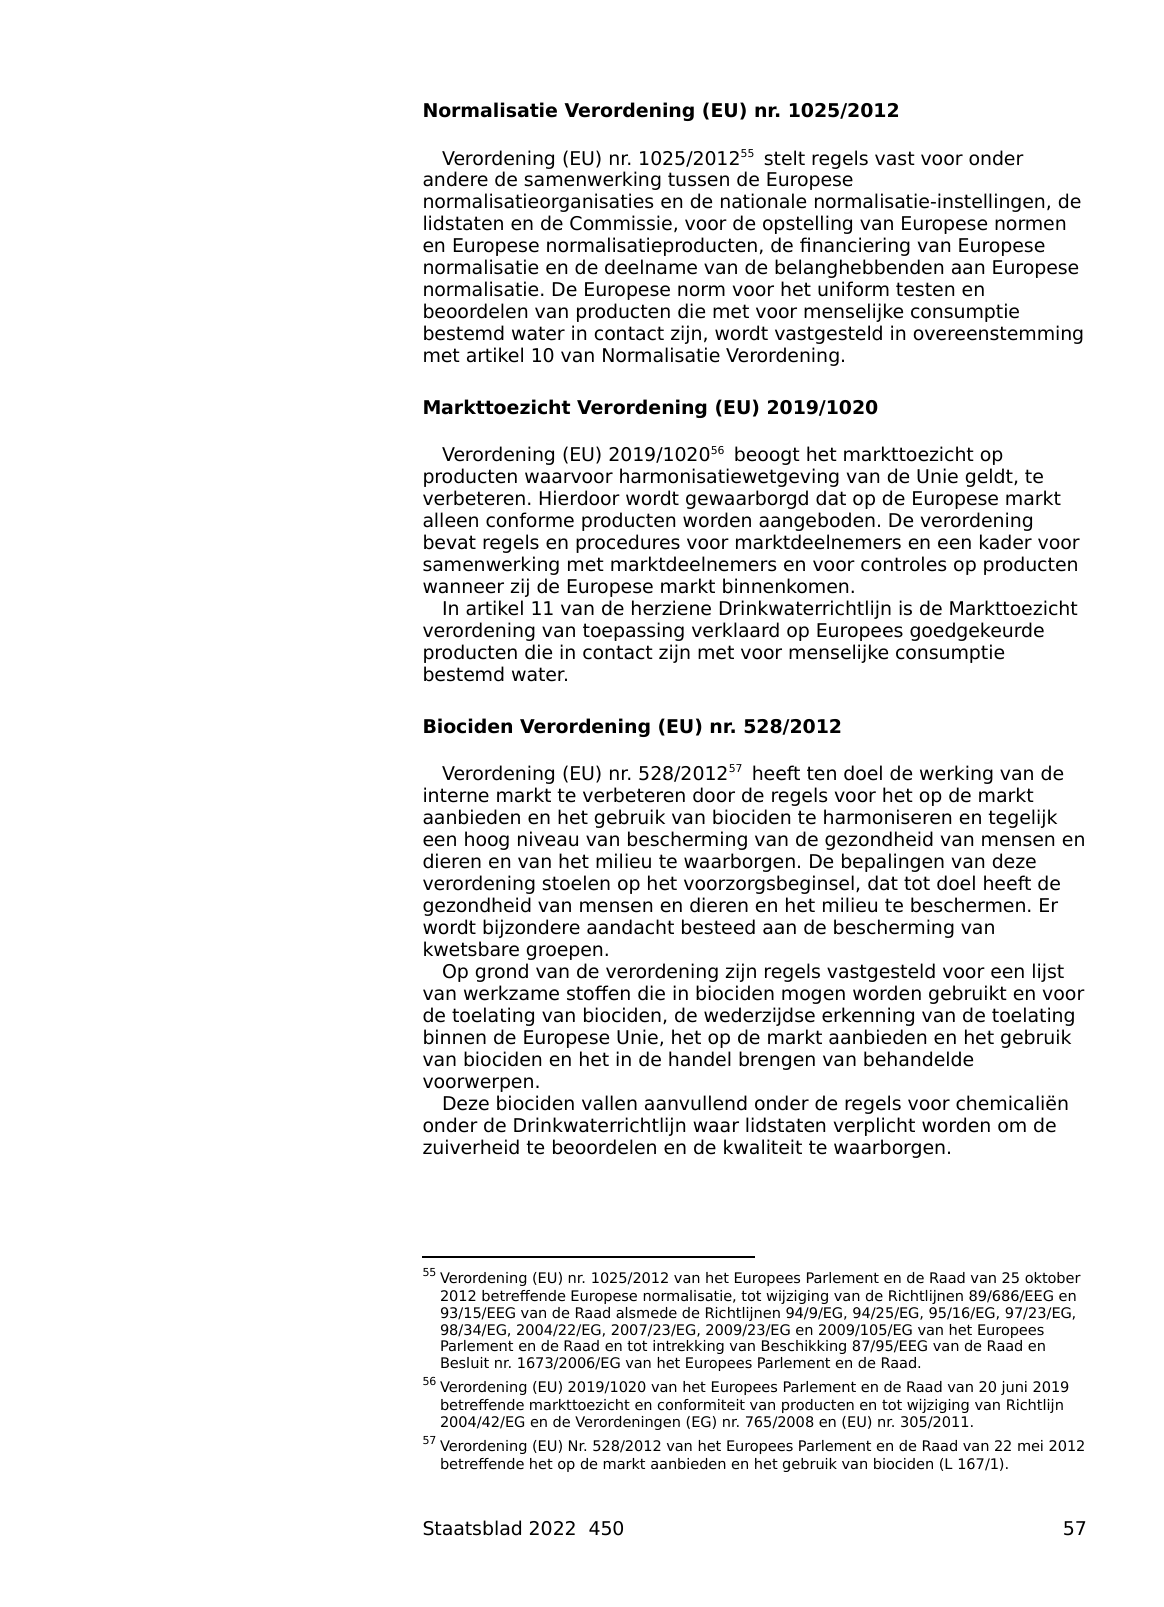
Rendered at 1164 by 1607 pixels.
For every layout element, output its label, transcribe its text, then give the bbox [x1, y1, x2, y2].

text Verordening (EU) 2019/1020 van het Europees Parlement en de Raad van 20 juni 2019 betreffende markttoezicht en conformiteit van producten en tot wijziging van Richtlijn 2004/42/EG en de Verordeningen (EG) nr. 765/2008 en (EU) nr. 305/2011. [422, 1375, 1087, 1431]
text In artikel 11 van de herziene Drinkwaterrichtlijn is de Markttoezicht verordening van toepassing verklaard op Europees goedgekeurde producten die in contact zijn met voor menselijke consumptie bestemd water. [422, 598, 1087, 686]
text Verordening (EU) Nr. 528/2012 van het Europees Parlement en de Raad van 22 mei 2012 betreffende het op de markt aanbieden en het gebruik van biociden (L 167/1). [422, 1434, 1087, 1473]
subtitle Markttoezicht Verordening (EU) 2019/1020 [422, 397, 1087, 419]
subtitle Biociden Verordening (EU) nr. 528/2012 [422, 716, 1087, 738]
subtitle Normalisatie Verordening (EU) nr. 1025/2012 [422, 100, 1087, 122]
text Verordening (EU) nr. 1025/2012 stelt regels vast voor onder andere de samenwerking tussen de Europese normalisatieorganisaties en de nationale normalisatie-instellingen, de lidstaten en de Commissie, voor de opstelling van Europese normen en Europese normalisatieproducten, de financiering van Europese normalisatie en de deelname van de belanghebbenden aan Europese normalisatie. De Europese norm voor het uniform testen en beoordelen van producten die met voor menselijke consumptie bestemd water in contact zijn, wordt vastgesteld in overeenstemming met artikel 10 van Normalisatie Verordening. [422, 147, 1087, 367]
text Op grond van de verordening zijn regels vastgesteld voor een lijst van werkzame stoffen die in biociden mogen worden gebruikt en voor de toelating van biociden, de wederzijdse erkenning van de toelating binnen de Europese Unie, het op de markt aanbieden en het gebruik van biociden en het in de handel brengen van behandelde voorwerpen. [422, 961, 1087, 1093]
text Deze biociden vallen aanvullend onder de regels voor chemicaliën onder de Drinkwaterrichtlijn waar lidstaten verplicht worden om de zuiverheid te beoordelen en de kwaliteit te waarborgen. [422, 1093, 1087, 1158]
text Verordening (EU) nr. 1025/2012 van het Europees Parlement en de Raad van 25 oktober 2012 betreffende Europese normalisatie, tot wijziging van de Richtlijnen 89/686/EEG en 93/15/EEG van de Raad alsmede de Richtlijnen 94/9/EG, 94/25/EG, 95/16/EG, 97/23/EG, 98/34/EG, 2004/22/EG, 2007/23/EG, 2009/23/EG en 2009/105/EG van het Europees Parlement en de Raad en tot intrekking van Beschikking 87/95/EEG van de Raad en Besluit nr. 1673/2006/EG van het Europees Parlement en de Raad. [422, 1266, 1087, 1372]
text Verordening (EU) 2019/1020 beoogt het markttoezicht op producten waarvoor harmonisatiewetgeving van de Unie geldt, te verbeteren. Hierdoor wordt gewaarborgd dat op de Europese markt alleen conforme producten worden aangeboden. De verordening bevat regels en procedures voor marktdeelnemers en een kader voor samenwerking met marktdeelnemers en voor controles op producten wanneer zij de Europese markt binnenkomen. [422, 444, 1087, 598]
text Verordening (EU) nr. 528/2012 heeft ten doel de werking van de interne markt te verbeteren door de regels voor het op de markt aanbieden en het gebruik van biociden te harmoniseren en tegelijk een hoog niveau van bescherming van de gezondheid van mensen en dieren en van het milieu te waarborgen. De bepalingen van deze verordening stoelen op het voorzorgsbeginsel, dat tot doel heeft de gezondheid van mensen en dieren en het milieu te beschermen. Er wordt bijzondere aandacht besteed aan de bescherming van kwetsbare groepen. [422, 763, 1087, 961]
